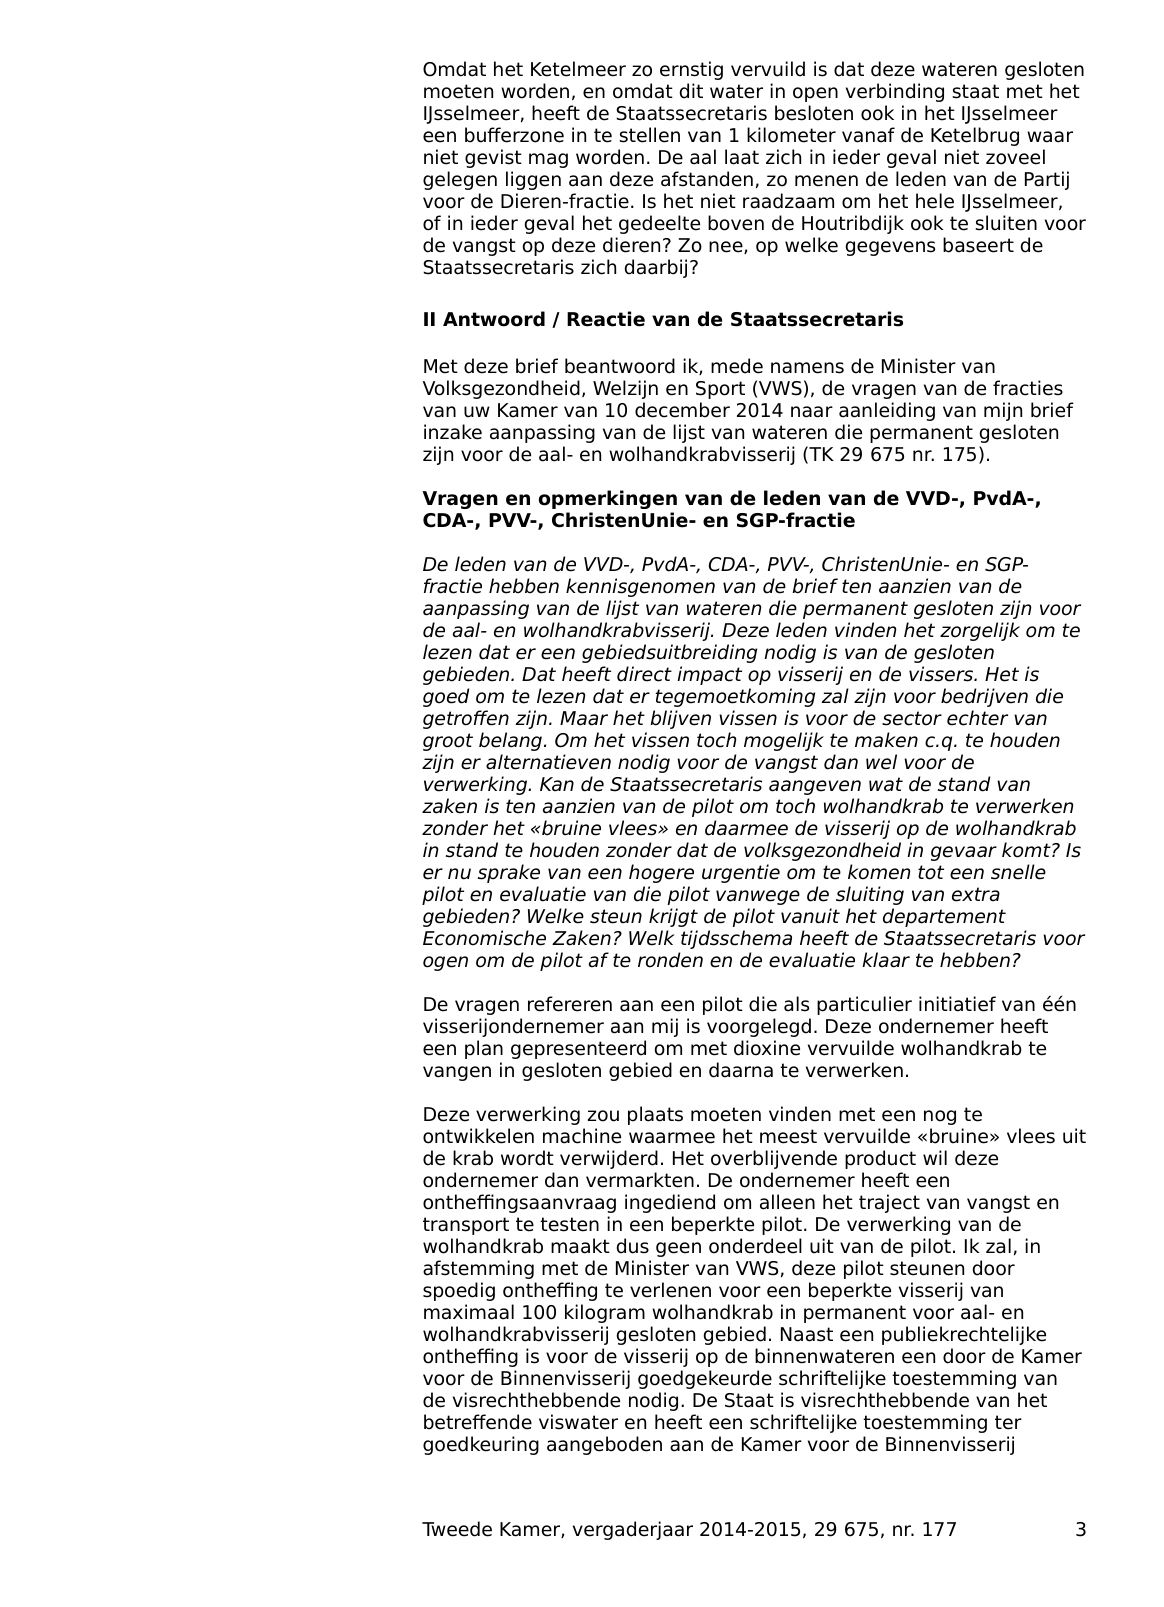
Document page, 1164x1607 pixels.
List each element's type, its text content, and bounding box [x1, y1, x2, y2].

text De vragen refereren aan een pilot die als particulier initiatief van één visserijondernemer aan mij is voorgelegd. Deze ondernemer heeft een plan gepresenteerd om met dioxine vervuilde wolhandkrab te vangen in gesloten gebied en daarna te verwerken. [422, 994, 1087, 1082]
subtitle Vragen en opmerkingen van de leden van de VVD-, PvdA-, CDA-, PVV-, ChristenUnie- en SGP-fractie [422, 488, 1087, 532]
text Met deze brief beantwoord ik, mede namens de Minister van Volksgezondheid, Welzijn en Sport (VWS), de vragen van de fracties van uw Kamer van 10 december 2014 naar aanleiding van mijn brief inzake aanpassing van de lijst van wateren die permanent gesloten zijn voor de aal- en wolhandkrabvisserij (TK 29 675 nr. 175). [422, 356, 1087, 466]
text Deze verwerking zou plaats moeten vinden met een nog te ontwikkelen machine waarmee het meest vervuilde «bruine» vlees uit de krab wordt verwijderd. Het overblijvende product wil deze ondernemer dan vermarkten. De ondernemer heeft een ontheffingsaanvraag ingediend om alleen het traject van vangst en transport te testen in een beperkte pilot. De verwerking van de wolhandkrab maakt dus geen onderdeel uit van de pilot. Ik zal, in afstemming met de Minister van VWS, deze pilot steunen door spoedig ontheffing te verlenen voor een beperkte visserij van maximaal 100 kilogram wolhandkrab in permanent voor aal- en wolhandkrabvisserij gesloten gebied. Naast een publiekrechtelijke ontheffing is voor de visserij op de binnenwateren een door de Kamer voor de Binnenvisserij goedgekeurde schriftelijke toestemming van de visrechthebbende nodig. De Staat is visrechthebbende van het betreffende viswater en heeft een schriftelijke toestemming ter goedkeuring aangeboden aan de Kamer voor de Binnenvisserij [422, 1104, 1087, 1456]
subtitle II Antwoord / Reactie van de Staatssecretaris [422, 309, 1087, 331]
text De leden van de VVD-, PvdA-, CDA-, PVV-, ChristenUnie- en SGP-fractie hebben kennisgenomen van de brief ten aanzien van de aanpassing van de lijst van wateren die permanent gesloten zijn voor de aal- en wolhandkrabvisserij. Deze leden vinden het zorgelijk om te lezen dat er een gebiedsuitbreiding nodig is van de gesloten gebieden. Dat heeft direct impact op visserij en de vissers. Het is goed om te lezen dat er tegemoetkoming zal zijn voor bedrijven die getroffen zijn. Maar het blijven vissen is voor de sector echter van groot belang. Om het vissen toch mogelijk te maken c.q. te houden zijn er alternatieven nodig voor de vangst dan wel voor de verwerking. Kan de Staatssecretaris aangeven wat de stand van zaken is ten aanzien van de pilot om toch wolhandkrab te verwerken zonder het «bruine vlees» en daarmee de visserij op de wolhandkrab in stand te houden zonder dat de volksgezondheid in gevaar komt? Is er nu sprake van een hogere urgentie om te komen tot een snelle pilot en evaluatie van die pilot vanwege de sluiting van extra gebieden? Welke steun krijgt de pilot vanuit het departement Economische Zaken? Welk tijdsschema heeft de Staatssecretaris voor ogen om de pilot af te ronden en de evaluatie klaar te hebben? [422, 554, 1087, 972]
text Omdat het Ketelmeer zo ernstig vervuild is dat deze wateren gesloten moeten worden, en omdat dit water in open verbinding staat met het IJsselmeer, heeft de Staatssecretaris besloten ook in het IJsselmeer een bufferzone in te stellen van 1 kilometer vanaf de Ketelbrug waar niet gevist mag worden. De aal laat zich in ieder geval niet zoveel gelegen liggen aan deze afstanden, zo menen de leden van de Partij voor de Dieren-fractie. Is het niet raadzaam om het hele IJsselmeer, of in ieder geval het gedeelte boven de Houtribdijk ook te sluiten voor de vangst op deze dieren? Zo nee, op welke gegevens baseert de Staatssecretaris zich daarbij? [422, 59, 1087, 279]
